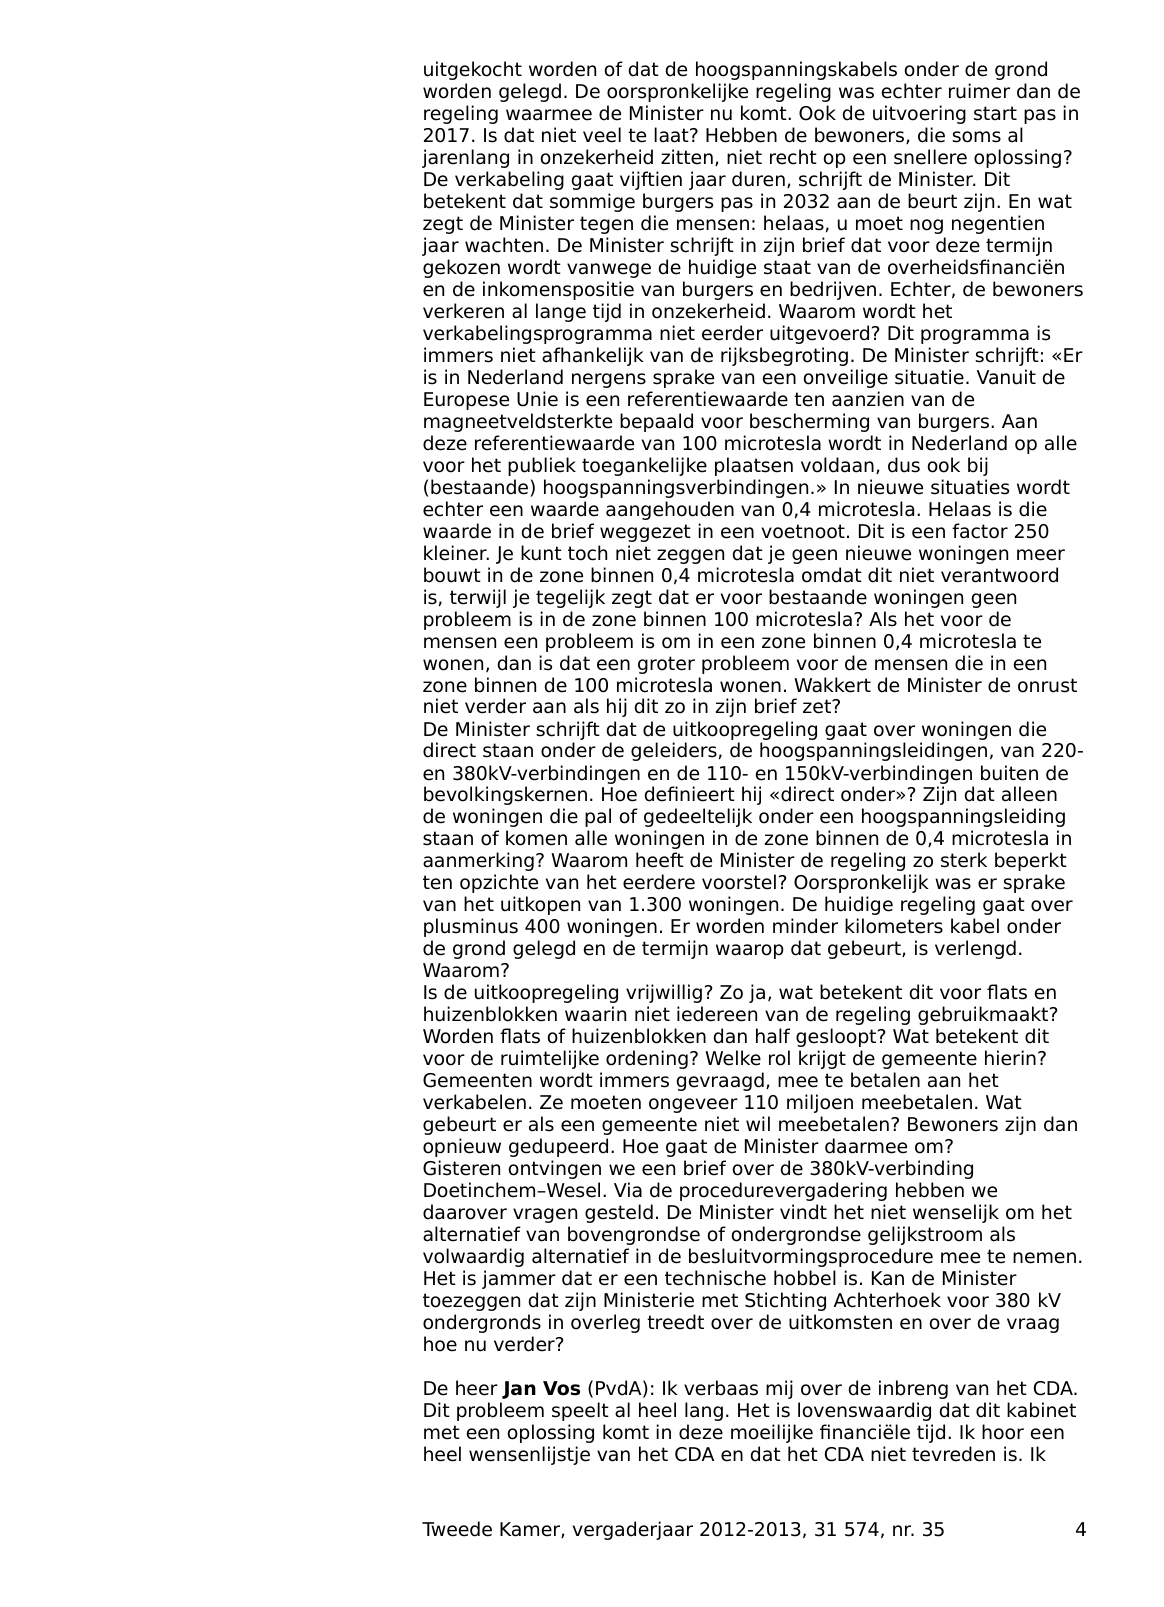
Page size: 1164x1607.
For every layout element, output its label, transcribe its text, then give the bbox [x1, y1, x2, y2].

text Is de uitkoopregeling vrijwillig? Zo ja, wat betekent dit voor flats en huizenblokken waarin niet iedereen van de regeling gebruikmaakt? Worden flats of huizenblokken dan half gesloopt? Wat betekent dit voor de ruimtelijke ordening? Welke rol krijgt de gemeente hierin? Gemeenten wordt immers gevraagd, mee te betalen aan het verkabelen. Ze moeten ongeveer 110 miljoen meebetalen. Wat gebeurt er als een gemeente niet wil meebetalen? Bewoners zijn dan opnieuw gedupeerd. Hoe gaat de Minister daarmee om? [422, 982, 1087, 1158]
text De Minister schrijft dat de uitkoopregeling gaat over woningen die direct staan onder de geleiders, de hoogspanningsleidingen, van 220- en 380kV-verbindingen en de 110- en 150kV-verbindingen buiten de bevolkingskernen. Hoe definieert hij «direct onder»? Zijn dat alleen de woningen die pal of gedeeltelijk onder een hoogspanningsleiding staan of komen alle woningen in de zone binnen de 0,4 microtesla in aanmerking? Waarom heeft de Minister de regeling zo sterk beperkt ten opzichte van het eerdere voorstel? Oorspronkelijk was er sprake van het uitkopen van 1.300 woningen. De huidige regeling gaat over plusminus 400 woningen. Er worden minder kilometers kabel onder de grond gelegd en de termijn waarop dat gebeurt, is verlengd. Waarom? [422, 718, 1087, 982]
text uitgekocht worden of dat de hoogspanningskabels onder de grond worden gelegd. De oorspronkelijke regeling was echter ruimer dan de regeling waarmee de Minister nu komt. Ook de uitvoering start pas in 2017. Is dat niet veel te laat? Hebben de bewoners, die soms al jarenlang in onzekerheid zitten, niet recht op een snellere oplossing? [422, 59, 1087, 169]
text De verkabeling gaat vijftien jaar duren, schrijft de Minister. Dit betekent dat sommige burgers pas in 2032 aan de beurt zijn. En wat zegt de Minister tegen die mensen: helaas, u moet nog negentien jaar wachten. De Minister schrijft in zijn brief dat voor deze termijn gekozen wordt vanwege de huidige staat van de overheidsfinanciën en de inkomenspositie van burgers en bedrijven. Echter, de bewoners verkeren al lange tijd in onzekerheid. Waarom wordt het verkabelingsprogramma niet eerder uitgevoerd? Dit programma is immers niet afhankelijk van de rijksbegroting. De Minister schrijft: «Er is in Nederland nergens sprake van een onveilige situatie. Vanuit de Europese Unie is een referentiewaarde ten aanzien van de magneetveldsterkte bepaald voor bescherming van burgers. Aan deze referentiewaarde van 100 microtesla wordt in Nederland op alle voor het publiek toegankelijke plaatsen voldaan, dus ook bij (bestaande) hoogspanningsverbindingen.» In nieuwe situaties wordt echter een waarde aangehouden van 0,4 microtesla. Helaas is die waarde in de brief weggezet in een voetnoot. Dit is een factor 250 kleiner. Je kunt toch niet zeggen dat je geen nieuwe woningen meer bouwt in de zone binnen 0,4 microtesla omdat dit niet verantwoord is, terwijl je tegelijk zegt dat er voor bestaande woningen geen probleem is in de zone binnen 100 microtesla? Als het voor de mensen een probleem is om in een zone binnen 0,4 microtesla te wonen, dan is dat een groter probleem voor de mensen die in een zone binnen de 100 microtesla wonen. Wakkert de Minister de onrust niet verder aan als hij dit zo in zijn brief zet? [422, 169, 1087, 718]
text Gisteren ontvingen we een brief over de 380kV-verbinding Doetinchem–Wesel. Via de procedurevergadering hebben we daarover vragen gesteld. De Minister vindt het niet wenselijk om het alternatief van bovengrondse of ondergrondse gelijkstroom als volwaardig alternatief in de besluitvormingsprocedure mee te nemen. Het is jammer dat er een technische hobbel is. Kan de Minister toezeggen dat zijn Ministerie met Stichting Achterhoek voor 380 kV ondergronds in overleg treedt over de uitkomsten en over de vraag hoe nu verder? [422, 1158, 1087, 1356]
text De heer Jan Vos (PvdA): Ik verbaas mij over de inbreng van het CDA. Dit probleem speelt al heel lang. Het is lovenswaardig dat dit kabinet met een oplossing komt in deze moeilijke financiële tijd. Ik hoor een heel wensenlijstje van het CDA en dat het CDA niet tevreden is. Ik [422, 1378, 1087, 1466]
